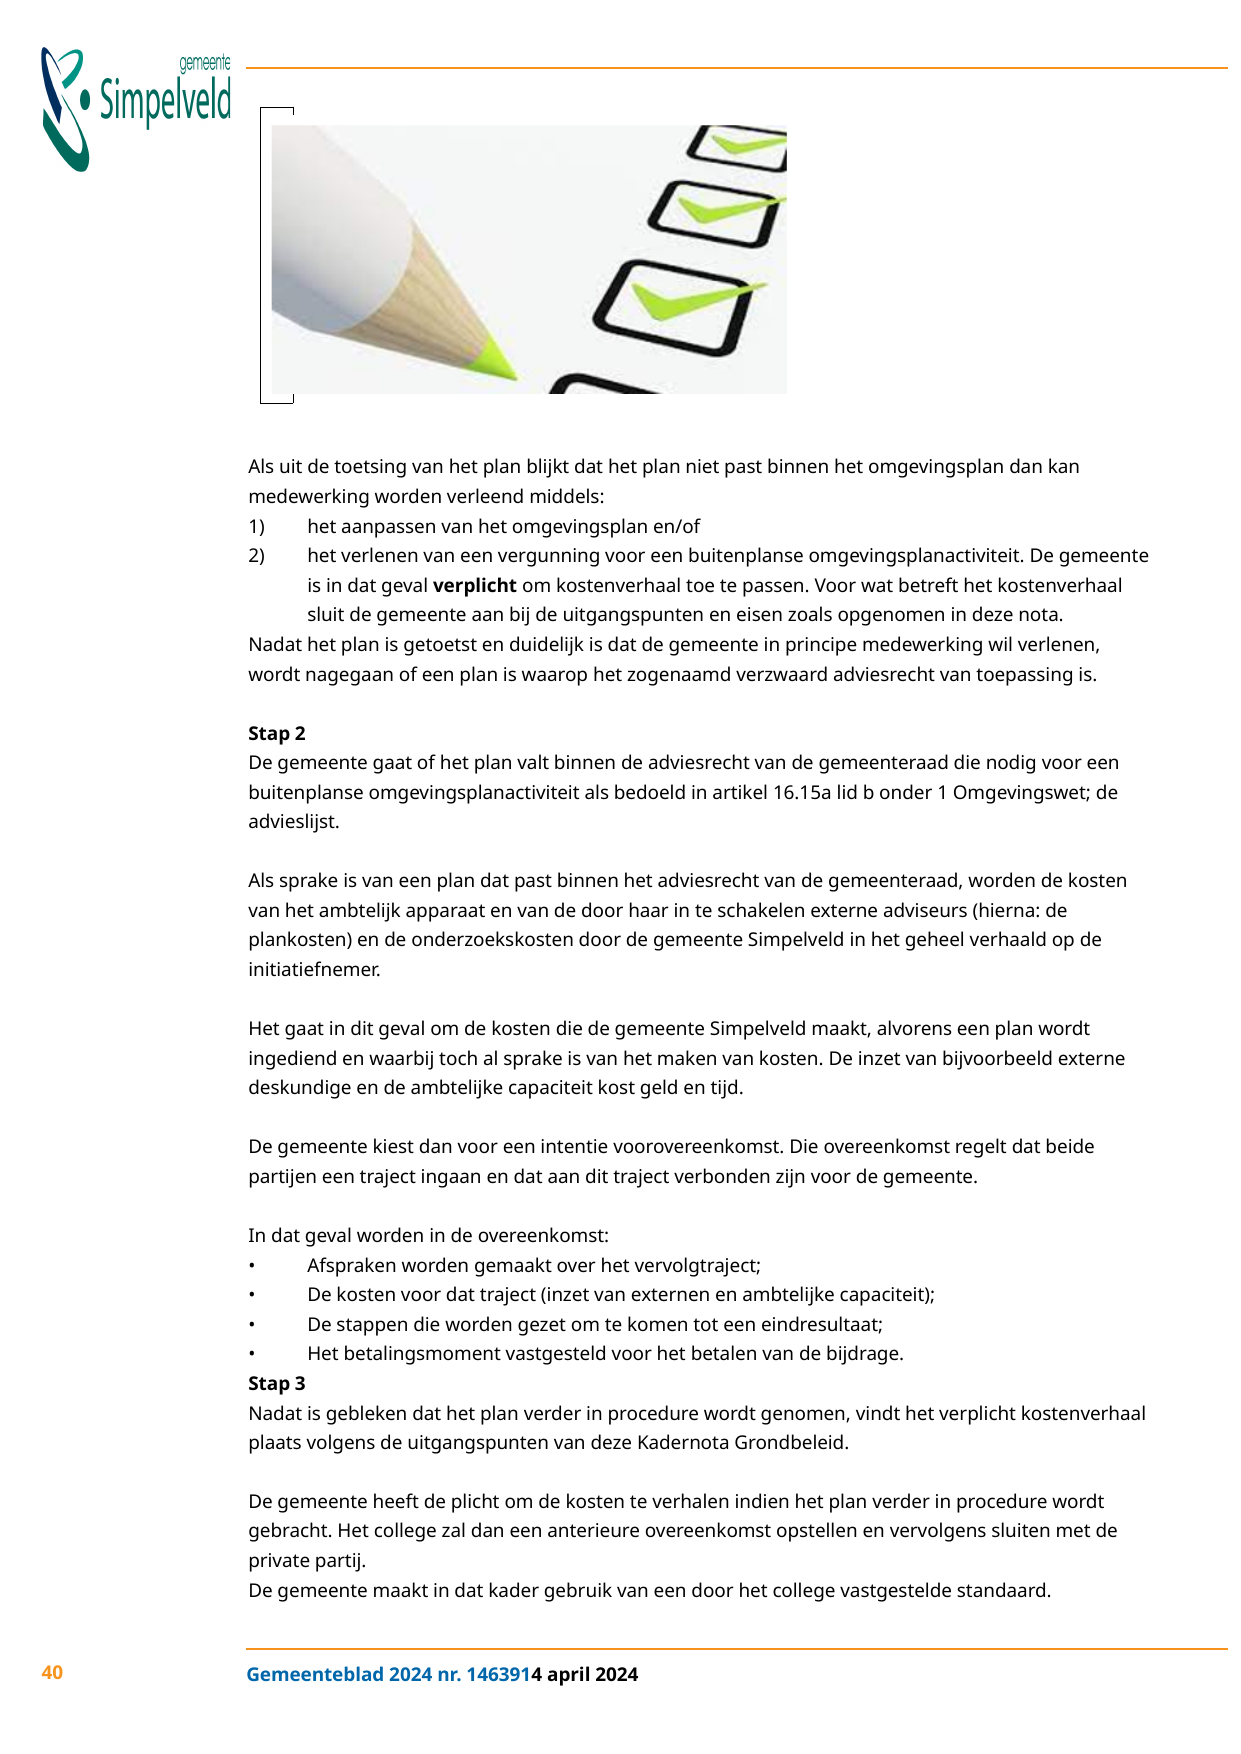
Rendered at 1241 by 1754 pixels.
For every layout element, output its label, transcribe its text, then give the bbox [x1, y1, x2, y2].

list Het betalingsmoment vastgesteld voor het betalen van de bijdrage. [248, 1341, 1152, 1366]
list het verlenen van een vergunning voor een buitenplanse omgevingsplanactiviteit. De gemeente is in dat geval verplicht om kostenverhaal toe te passen. Voor wat betreft het kostenverhaal sluit de gemeente aan bij de uitgangspunten en eisen zoals opgenomen in deze nota. [248, 542, 1152, 627]
list het aanpassen van het omgevingsplan en/of [248, 513, 1152, 538]
text De gemeente kiest dan voor een intentie voorovereenkomst. Die overeenkomst regelt dat beide partijen een traject ingaan en dat aan dit traject verbonden zijn voor de gemeente. [248, 1133, 1152, 1189]
text Als uit de toetsing van het plan blijkt dat het plan niet past binnen het omgevingsplan dan kan medewerking worden verleend middels: [248, 454, 1152, 509]
table_header Nadat is gebleken dat het plan verder in procedure wordt genomen, vindt het verplicht kostenverhaal plaats volgens de uitgangspunten van deze Kadernota Grondbeleid. [248, 1400, 1152, 1455]
list De stappen die worden gezet om te komen tot een eindresultaat; [248, 1311, 1152, 1337]
text Nadat het plan is getoetst en duidelijk is dat de gemeente in principe medewerking wil verlenen, wordt nagegaan of een plan is waarop het zogenaamd verzwaard adviesrecht van toepassing is. [248, 631, 1152, 686]
text Het gaat in dit geval om de kosten die de gemeente Simpelveld maakt, alvorens een plan wordt ingediend en waarbij toch al sprake is van het maken van kosten. De inzet van bijvoorbeeld externe deskundige en de ambtelijke capaciteit kost geld en tijd. [248, 1015, 1152, 1100]
table_header Stap 2 De gemeente gaat of het plan valt binnen de adviesrecht van de gemeenteraad die nodig voor een buitenplanse omgevingsplanactiviteit als bedoeld in artikel 16.15a lid b onder 1 Omgevingswet; de advieslijst. [248, 720, 1152, 834]
text De gemeente heeft de plicht om de kosten te verhalen indien het plan verder in procedure wordt gebracht. Het college zal dan een anterieure overeenkomst opstellen en vervolgens sluiten met de private partij. [248, 1488, 1152, 1573]
text De gemeente maakt in dat kader gebruik van een door het college vastgestelde standaard. [248, 1577, 1152, 1602]
picture [268, 115, 800, 394]
picture [41, 47, 231, 172]
text In dat geval worden in de overeenkomst: [248, 1222, 1152, 1248]
text Als sprake is van een plan dat past binnen het adviesrecht van de gemeenteraad, worden de kosten van het ambtelijk apparaat en van de door haar in te schakelen externe adviseurs (hierna: de plankosten) en de onderzoekskosten door de gemeente Simpelveld in het geheel verhaald op de initiatiefnemer. [248, 867, 1152, 982]
list Afspraken worden gemaakt over het vervolgtraject; [248, 1252, 1152, 1278]
list De kosten voor dat traject (inzet van externen en ambtelijke capaciteit); [248, 1281, 1152, 1307]
text Stap 3 [248, 1370, 1152, 1396]
